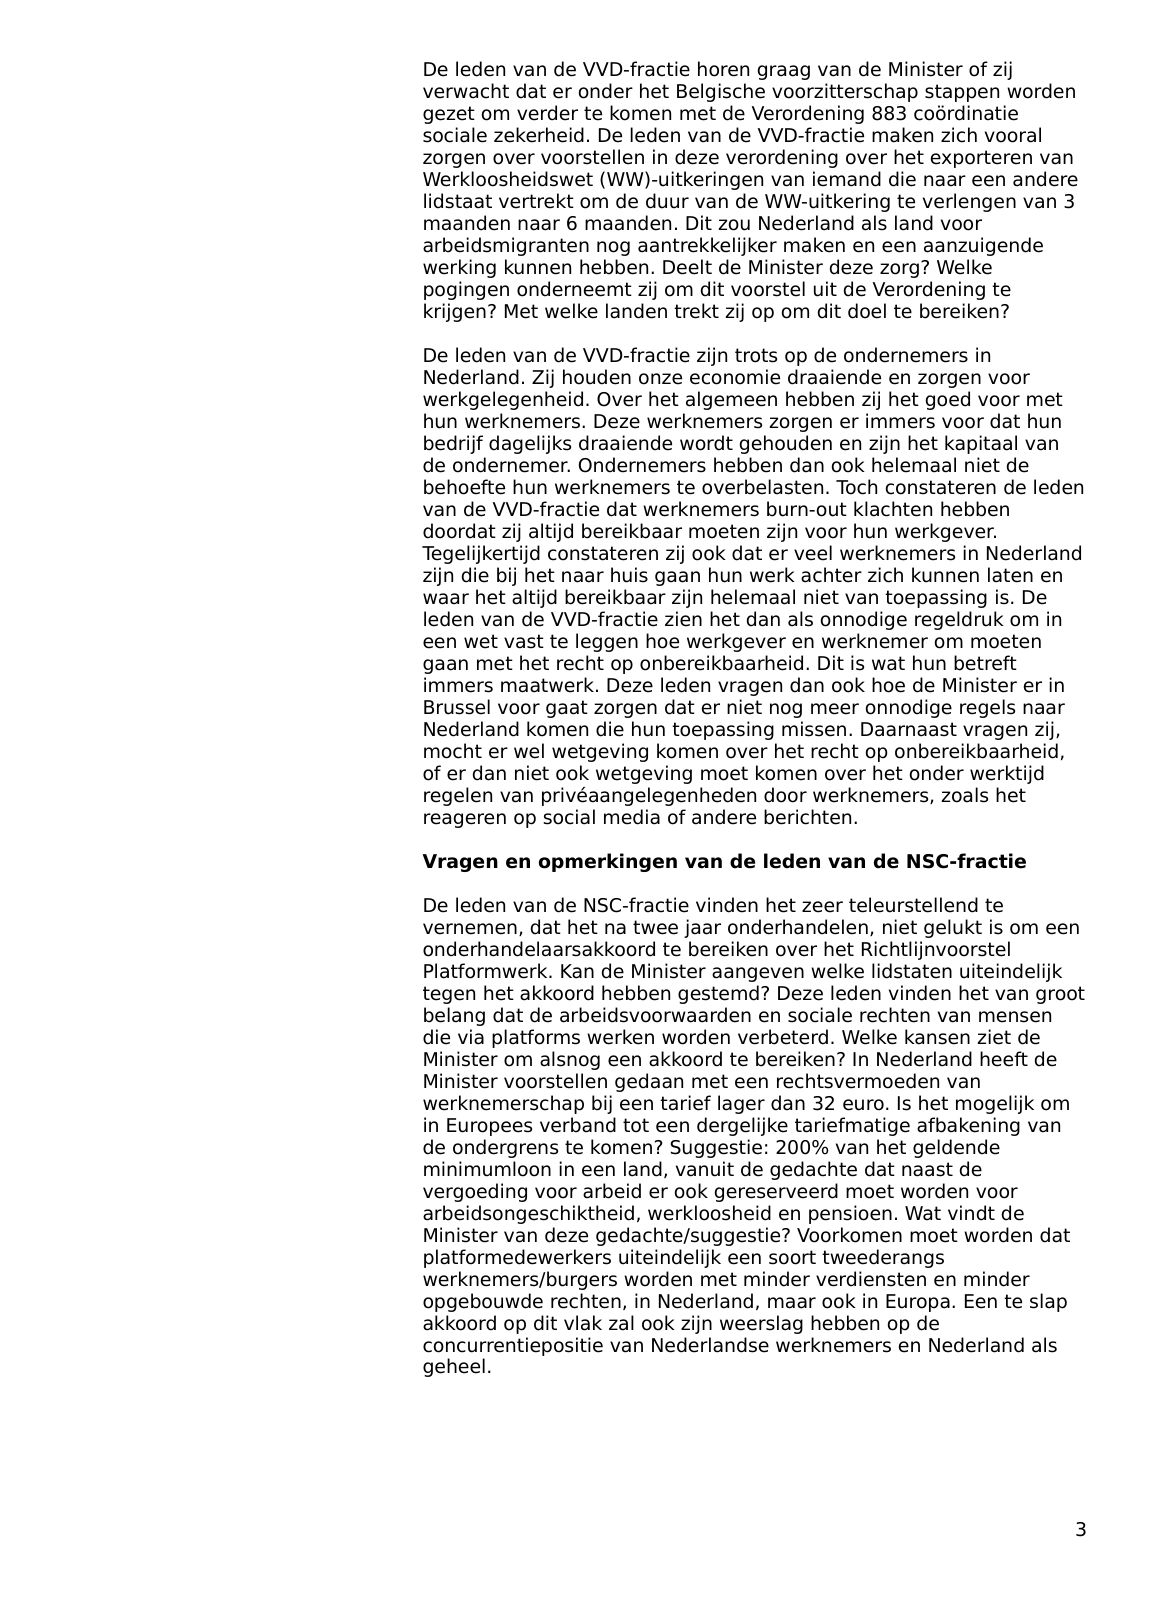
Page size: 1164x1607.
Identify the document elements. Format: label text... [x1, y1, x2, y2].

text De leden van de VVD-fractie zijn trots op de ondernemers in Nederland. Zij houden onze economie draaiende en zorgen voor werkgelegenheid. Over het algemeen hebben zij het goed voor met hun werknemers. Deze werknemers zorgen er immers voor dat hun bedrijf dagelijks draaiende wordt gehouden en zijn het kapitaal van de ondernemer. Ondernemers hebben dan ook helemaal niet de behoefte hun werknemers te overbelasten. Toch constateren de leden van de VVD-fractie dat werknemers burn-out klachten hebben doordat zij altijd bereikbaar moeten zijn voor hun werkgever. Tegelijkertijd constateren zij ook dat er veel werknemers in Nederland zijn die bij het naar huis gaan hun werk achter zich kunnen laten en waar het altijd bereikbaar zijn helemaal niet van toepassing is. De leden van de VVD-fractie zien het dan als onnodige regeldruk om in een wet vast te leggen hoe werkgever en werknemer om moeten gaan met het recht op onbereikbaarheid. Dit is wat hun betreft immers maatwerk. Deze leden vragen dan ook hoe de Minister er in Brussel voor gaat zorgen dat er niet nog meer onnodige regels naar Nederland komen die hun toepassing missen. Daarnaast vragen zij, mocht er wel wetgeving komen over het recht op onbereikbaarheid, of er dan niet ook wetgeving moet komen over het onder werktijd regelen van privéaangelegenheden door werknemers, zoals het reageren op social media of andere berichten. [422, 345, 1087, 828]
text De leden van de VVD-fractie horen graag van de Minister of zij verwacht dat er onder het Belgische voorzitterschap stappen worden gezet om verder te komen met de Verordening 883 coördinatie sociale zekerheid. De leden van de VVD-fractie maken zich vooral zorgen over voorstellen in deze verordening over het exporteren van Werkloosheidswet (WW)-uitkeringen van iemand die naar een andere lidstaat vertrekt om de duur van de WW-uitkering te verlengen van 3 maanden naar 6 maanden. Dit zou Nederland als land voor arbeidsmigranten nog aantrekkelijker maken en een aanzuigende werking kunnen hebben. Deelt de Minister deze zorg? Welke pogingen onderneemt zij om dit voorstel uit de Verordening te krijgen? Met welke landen trekt zij op om dit doel te bereiken? [422, 59, 1087, 323]
subtitle Vragen en opmerkingen van de leden van de NSC-fractie [422, 851, 1087, 873]
text De leden van de NSC-fractie vinden het zeer teleurstellend te vernemen, dat het na twee jaar onderhandelen, niet gelukt is om een onderhandelaarsakkoord te bereiken over het Richtlijnvoorstel Platformwerk. Kan de Minister aangeven welke lidstaten uiteindelijk tegen het akkoord hebben gestemd? Deze leden vinden het van groot belang dat de arbeidsvoorwaarden en sociale rechten van mensen die via platforms werken worden verbeterd. Welke kansen ziet de Minister om alsnog een akkoord te bereiken? In Nederland heeft de Minister voorstellen gedaan met een rechtsvermoeden van werknemerschap bij een tarief lager dan 32 euro. Is het mogelijk om in Europees verband tot een dergelijke tariefmatige afbakening van de ondergrens te komen? Suggestie: 200% van het geldende minimumloon in een land, vanuit de gedachte dat naast de vergoeding voor arbeid er ook gereserveerd moet worden voor arbeidsongeschiktheid, werkloosheid en pensioen. Wat vindt de Minister van deze gedachte/suggestie? Voorkomen moet worden dat platformedewerkers uiteindelijk een soort tweederangs werknemers/burgers worden met minder verdiensten en minder opgebouwde rechten, in Nederland, maar ook in Europa. Een te slap akkoord op dit vlak zal ook zijn weerslag hebben op de concurrentiepositie van Nederlandse werknemers en Nederland als geheel. [422, 895, 1087, 1378]
